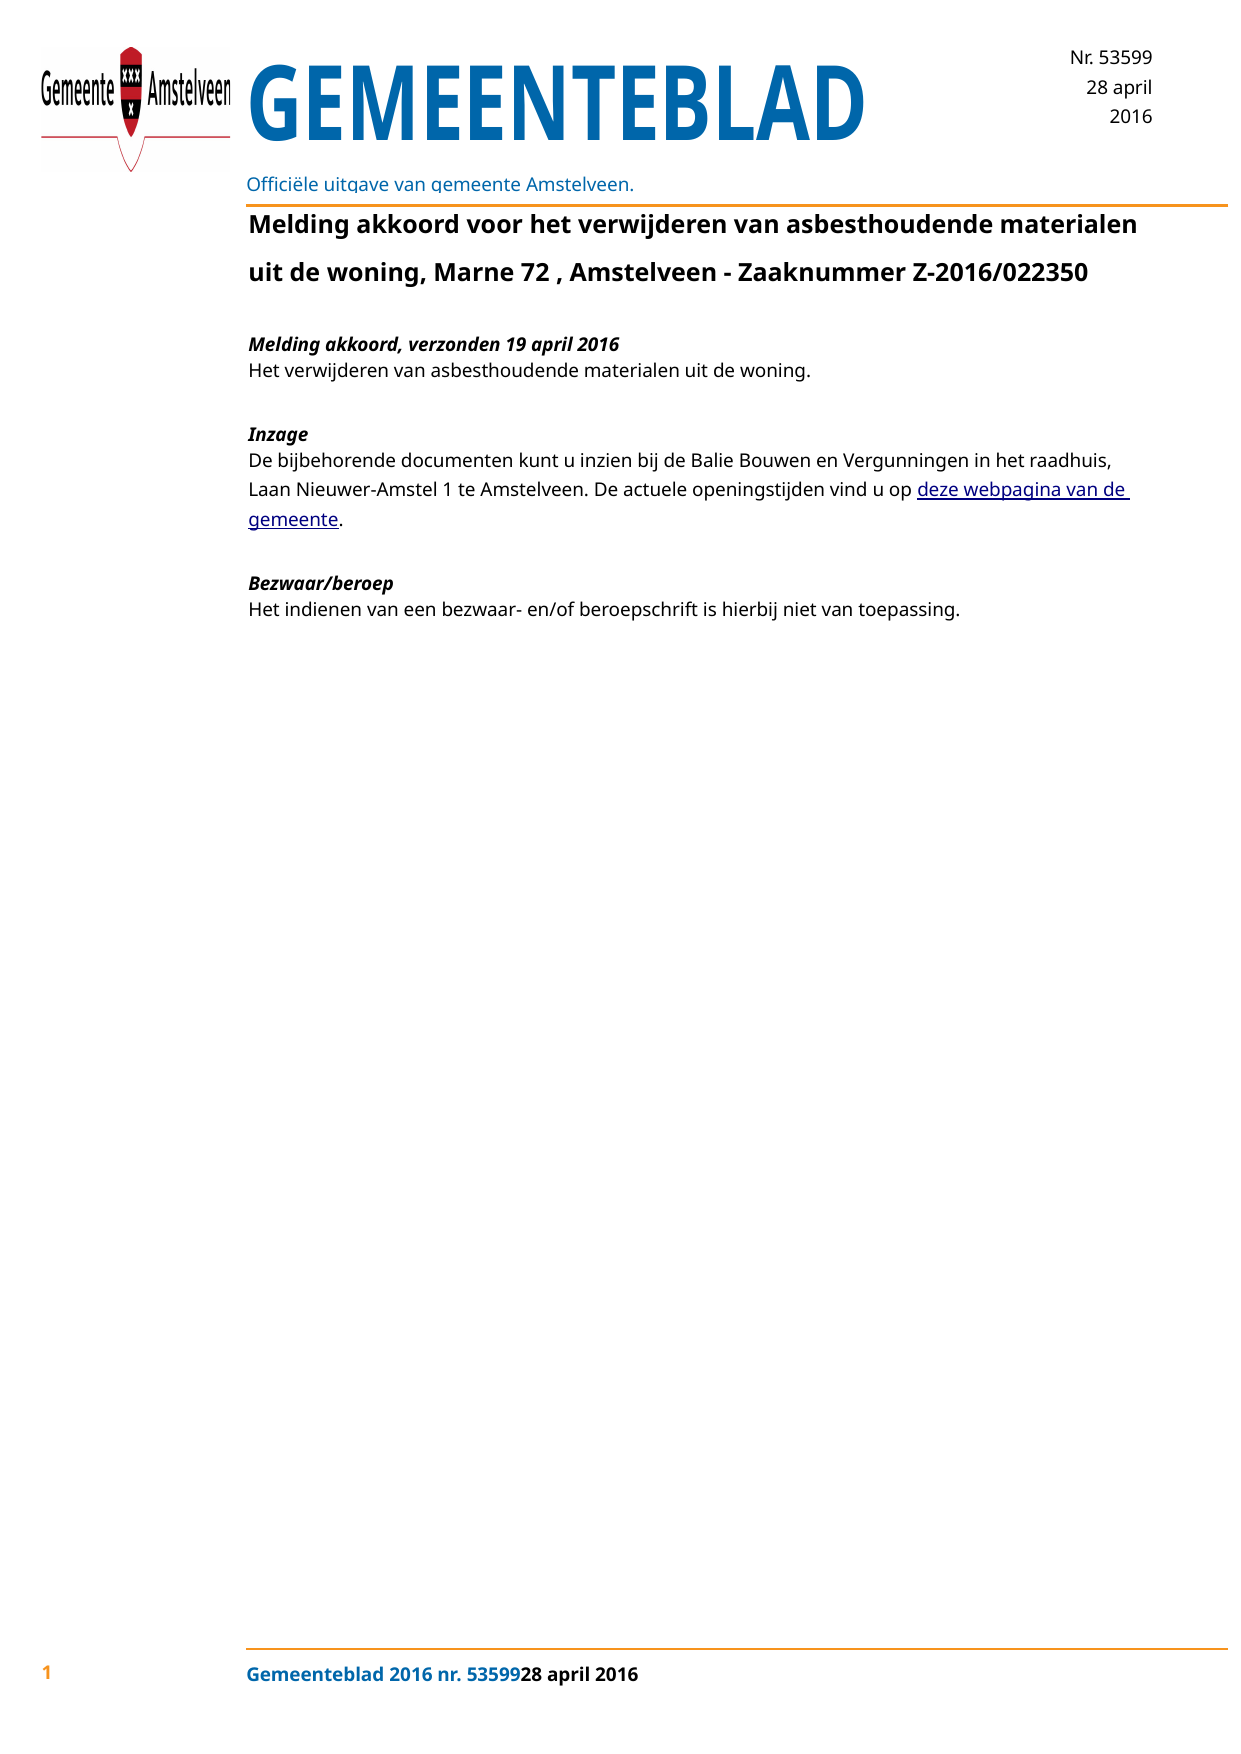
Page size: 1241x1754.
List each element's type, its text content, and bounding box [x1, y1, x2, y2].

text Melding akkoord, verzonden 19 april 2016 [248, 331, 1152, 357]
picture [41, 47, 231, 172]
text Bezwaar/beroep [248, 570, 1152, 596]
text Inzage [248, 421, 1152, 447]
text De bijbehorende documenten kunt u inzien bij de Balie Bouwen en Vergunningen in het raadhuis, Laan Nieuwer-Amstel 1 te Amstelveen. De actuele openingstijden vind u op deze webpagina van de gemeente. [248, 447, 1152, 532]
text Het indienen van een bezwaar- en/of beroepschrift is hierbij niet van toepassing. [248, 596, 1152, 621]
text Het verwijderen van asbesthoudende materialen uit de woning. [248, 357, 1152, 383]
text Melding akkoord voor het verwijderen van asbesthoudende materialen uit de woning, Marne 72 , Amstelveen - Zaaknummer Z-2016/022350 [248, 207, 1152, 288]
